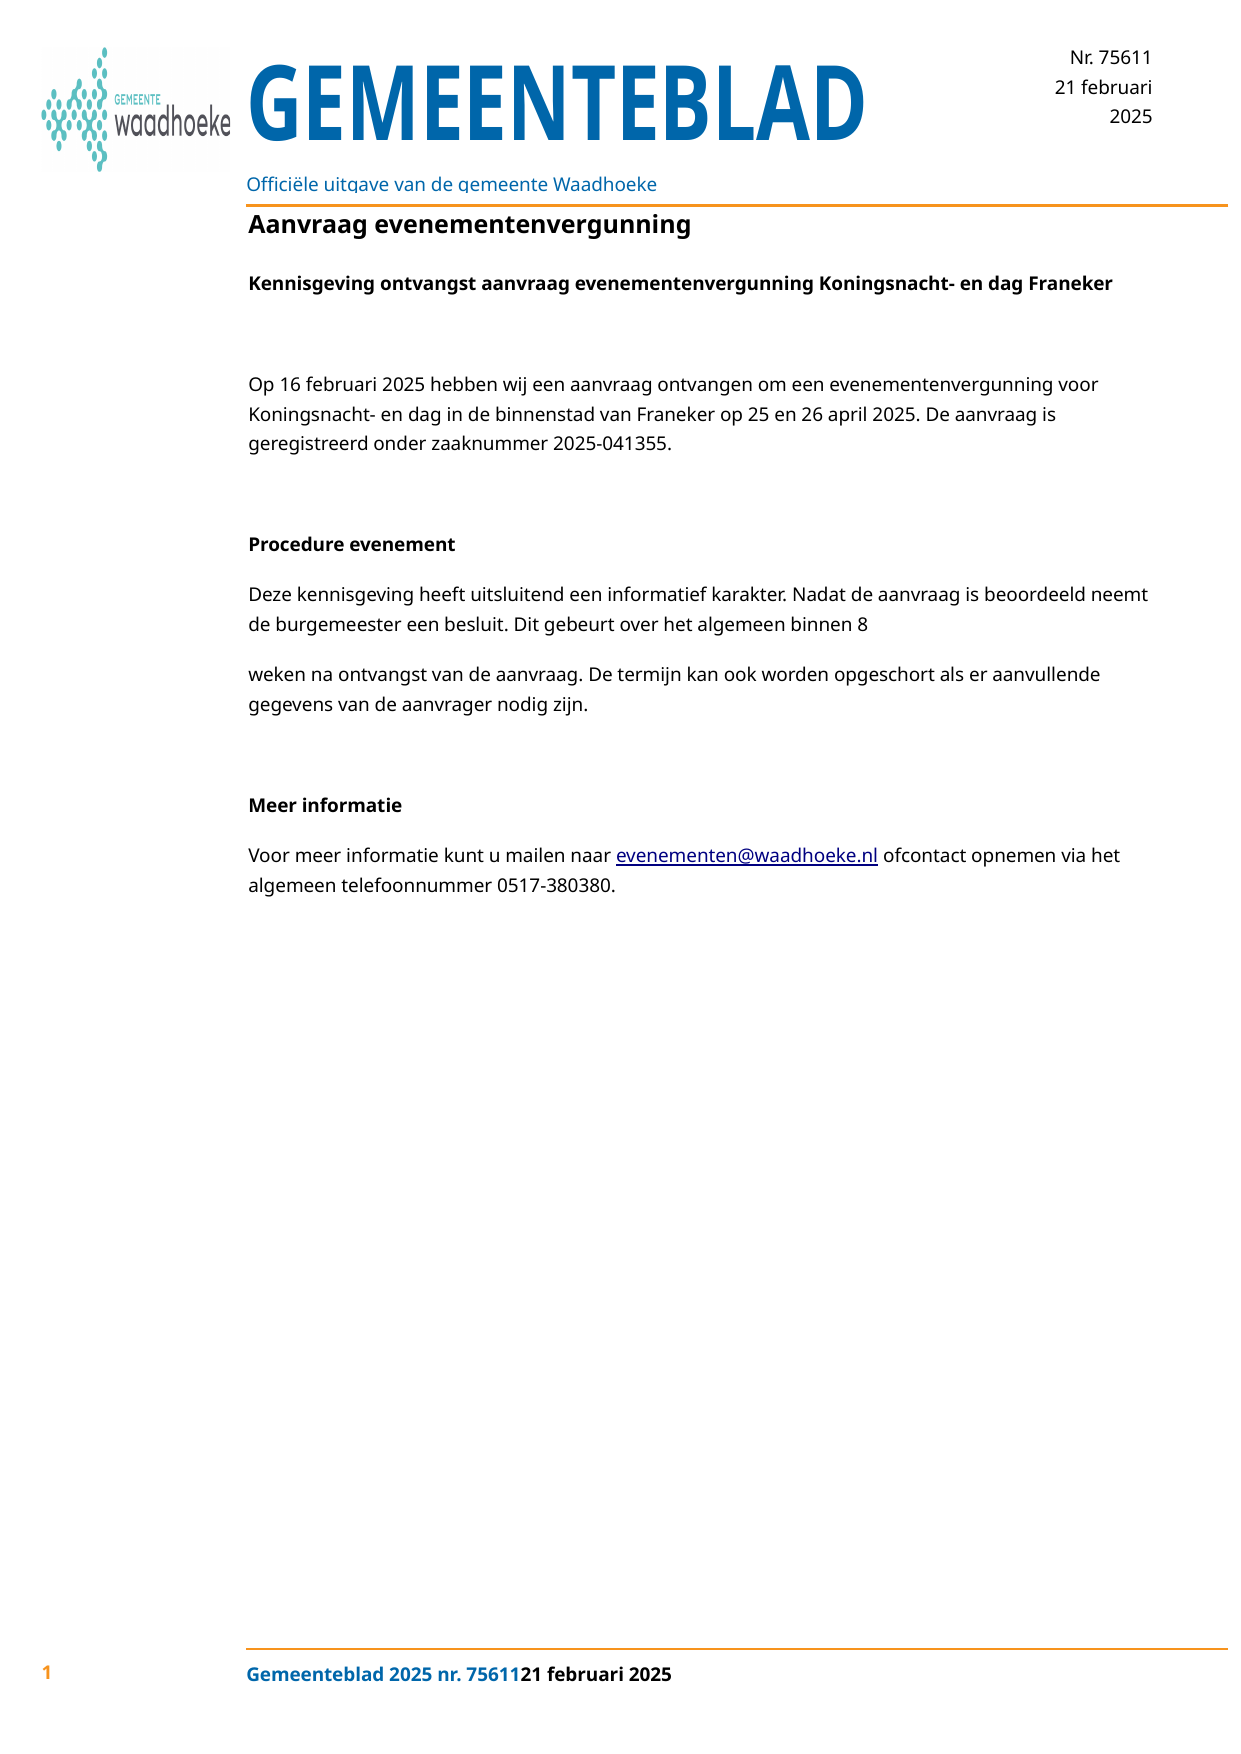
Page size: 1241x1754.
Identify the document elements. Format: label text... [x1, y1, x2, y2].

text Kennisgeving ontvangst aanvraag evenementenvergunning Koningsnacht- en dag Franeker [248, 270, 1152, 296]
text Deze kennisgeving heeft uitsluitend een informatief karakter. Nadat de aanvraag is beoordeeld neemt de burgemeester een besluit. Dit gebeurt over het algemeen binnen 8 [248, 582, 1152, 637]
text Meer informatie [248, 792, 1152, 818]
picture [41, 47, 231, 172]
text Procedure evenement [248, 531, 1152, 557]
text Aanvraag evenementenvergunning [248, 207, 1152, 241]
text Op 16 februari 2025 hebben wij een aanvraag ontvangen om een evenementenvergunning voor Koningsnacht- en dag in de binnenstad van Franeker op 25 en 26 april 2025. De aanvraag is geregistreerd onder zaaknummer 2025-041355. [248, 371, 1152, 456]
text Voor meer informatie kunt u mailen naar evenementen@waadhoeke.nl ofcontact opnemen via het algemeen telefoonnummer 0517-380380. [248, 842, 1152, 898]
text weken na ontvangst van de aanvraag. De termijn kan ook worden opgeschort als er aanvullende gegevens van de aanvrager nodig zijn. [248, 662, 1152, 717]
